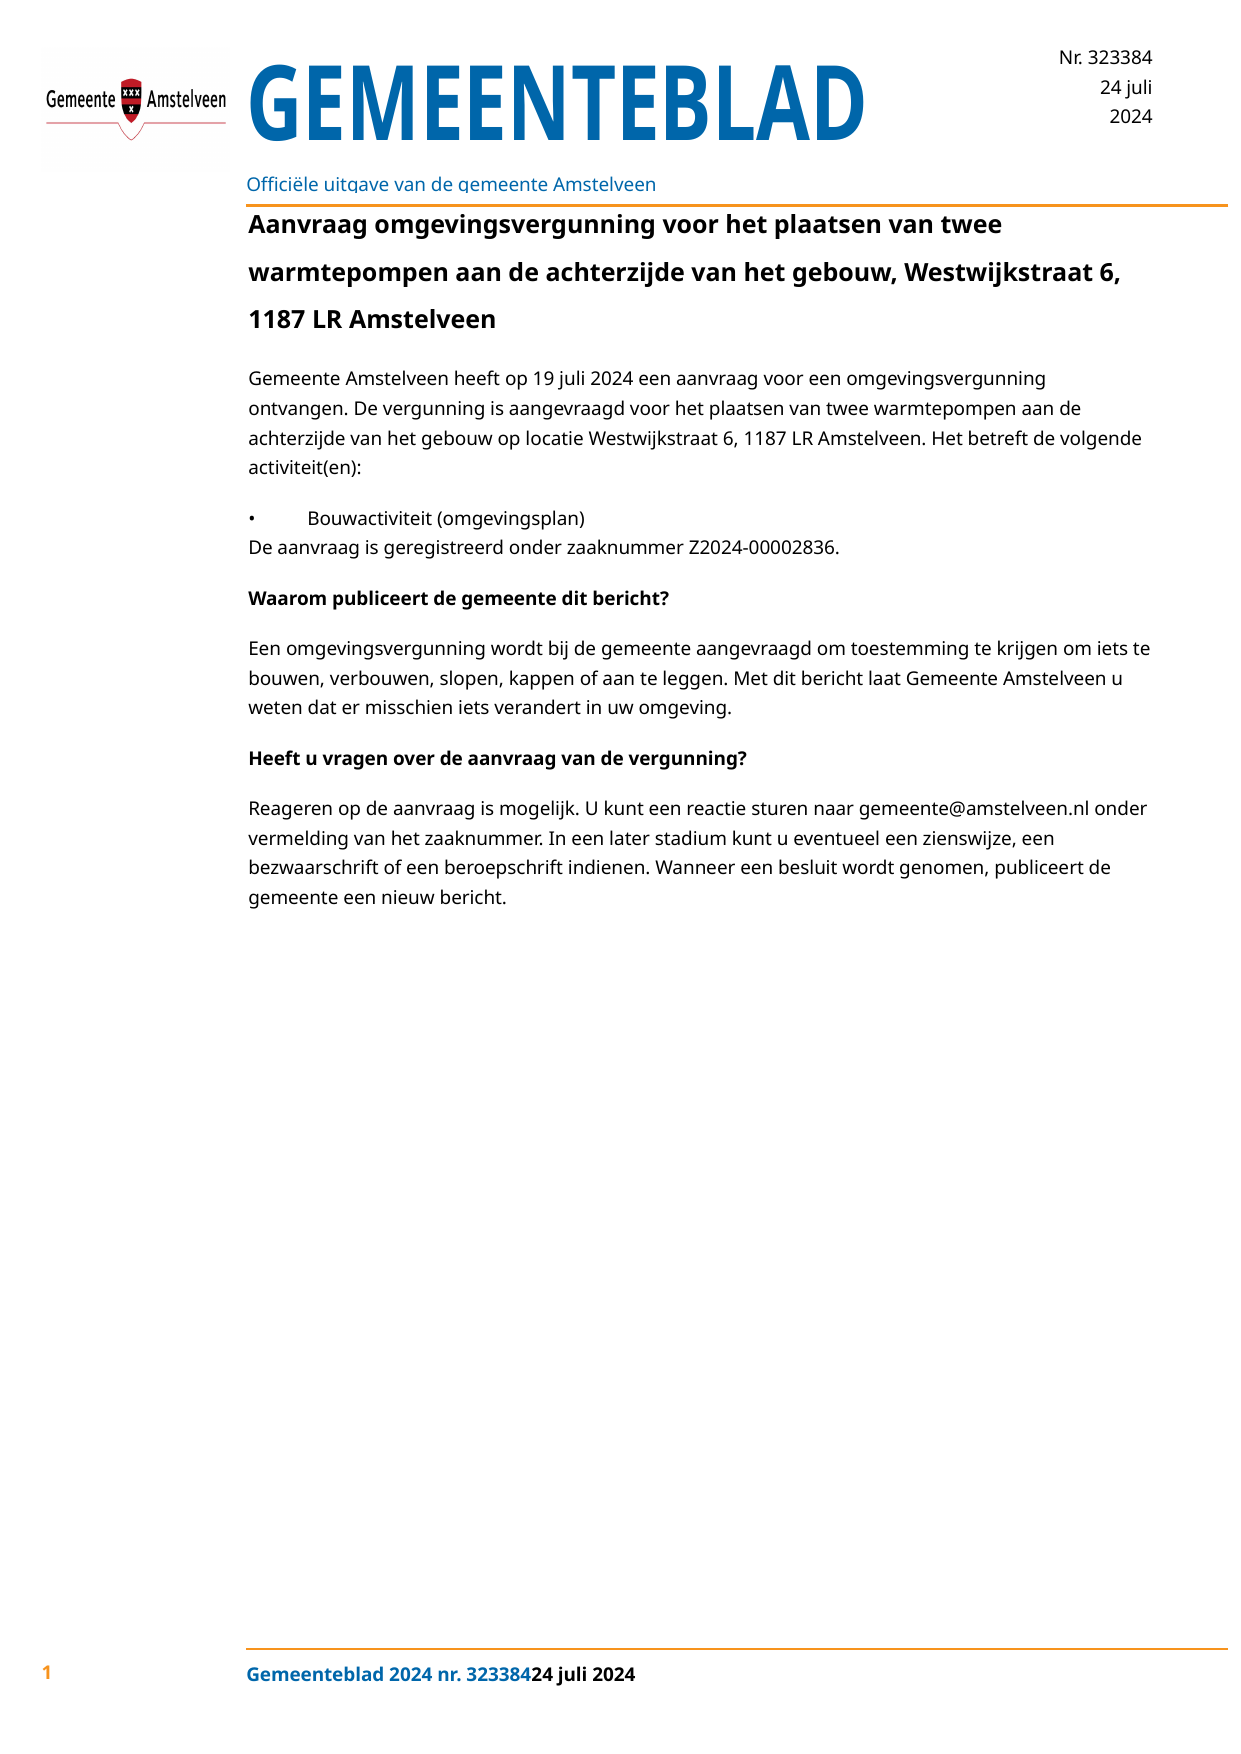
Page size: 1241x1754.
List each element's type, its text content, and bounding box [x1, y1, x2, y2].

text Reageren op de aanvraag is mogelijk. U kunt een reactie sturen naar gemeente@amstelveen.nl onder vermelding van het zaaknummer. In een later stadium kunt u eventueel een zienswijze, een bezwaarschrift of een beroepschrift indienen. Wanneer een besluit wordt genomen, publiceert de gemeente een nieuw bericht. [248, 795, 1152, 909]
text Waarom publiceert de gemeente dit bericht? [248, 585, 1152, 610]
text Een omgevingsvergunning wordt bij de gemeente aangevraagd om toestemming te krijgen om iets te bouwen, verbouwen, slopen, kappen of aan te leggen. Met dit bericht laat Gemeente Amstelveen u weten dat er misschien iets verandert in uw omgeving. [248, 635, 1152, 720]
list Bouwactiviteit (omgevingsplan) [248, 505, 1152, 530]
text De aanvraag is geregistreerd onder zaaknummer Z2024-00002836. [248, 534, 1152, 560]
picture [41, 47, 231, 172]
text Gemeente Amstelveen heeft op 19 juli 2024 een aanvraag voor een omgevingsvergunning ontvangen. De vergunning is aangevraagd voor het plaatsen van twee warmtepompen aan de achterzijde van het gebouw op locatie Westwijkstraat 6, 1187 LR Amstelveen. Het betreft de volgende activiteit(en): [248, 366, 1152, 480]
text Heeft u vragen over de aanvraag van de vergunning? [248, 745, 1152, 770]
text Aanvraag omgevingsvergunning voor het plaatsen van twee warmtepompen aan de achterzijde van het gebouw, Westwijkstraat 6, 1187 LR Amstelveen [248, 207, 1152, 336]
